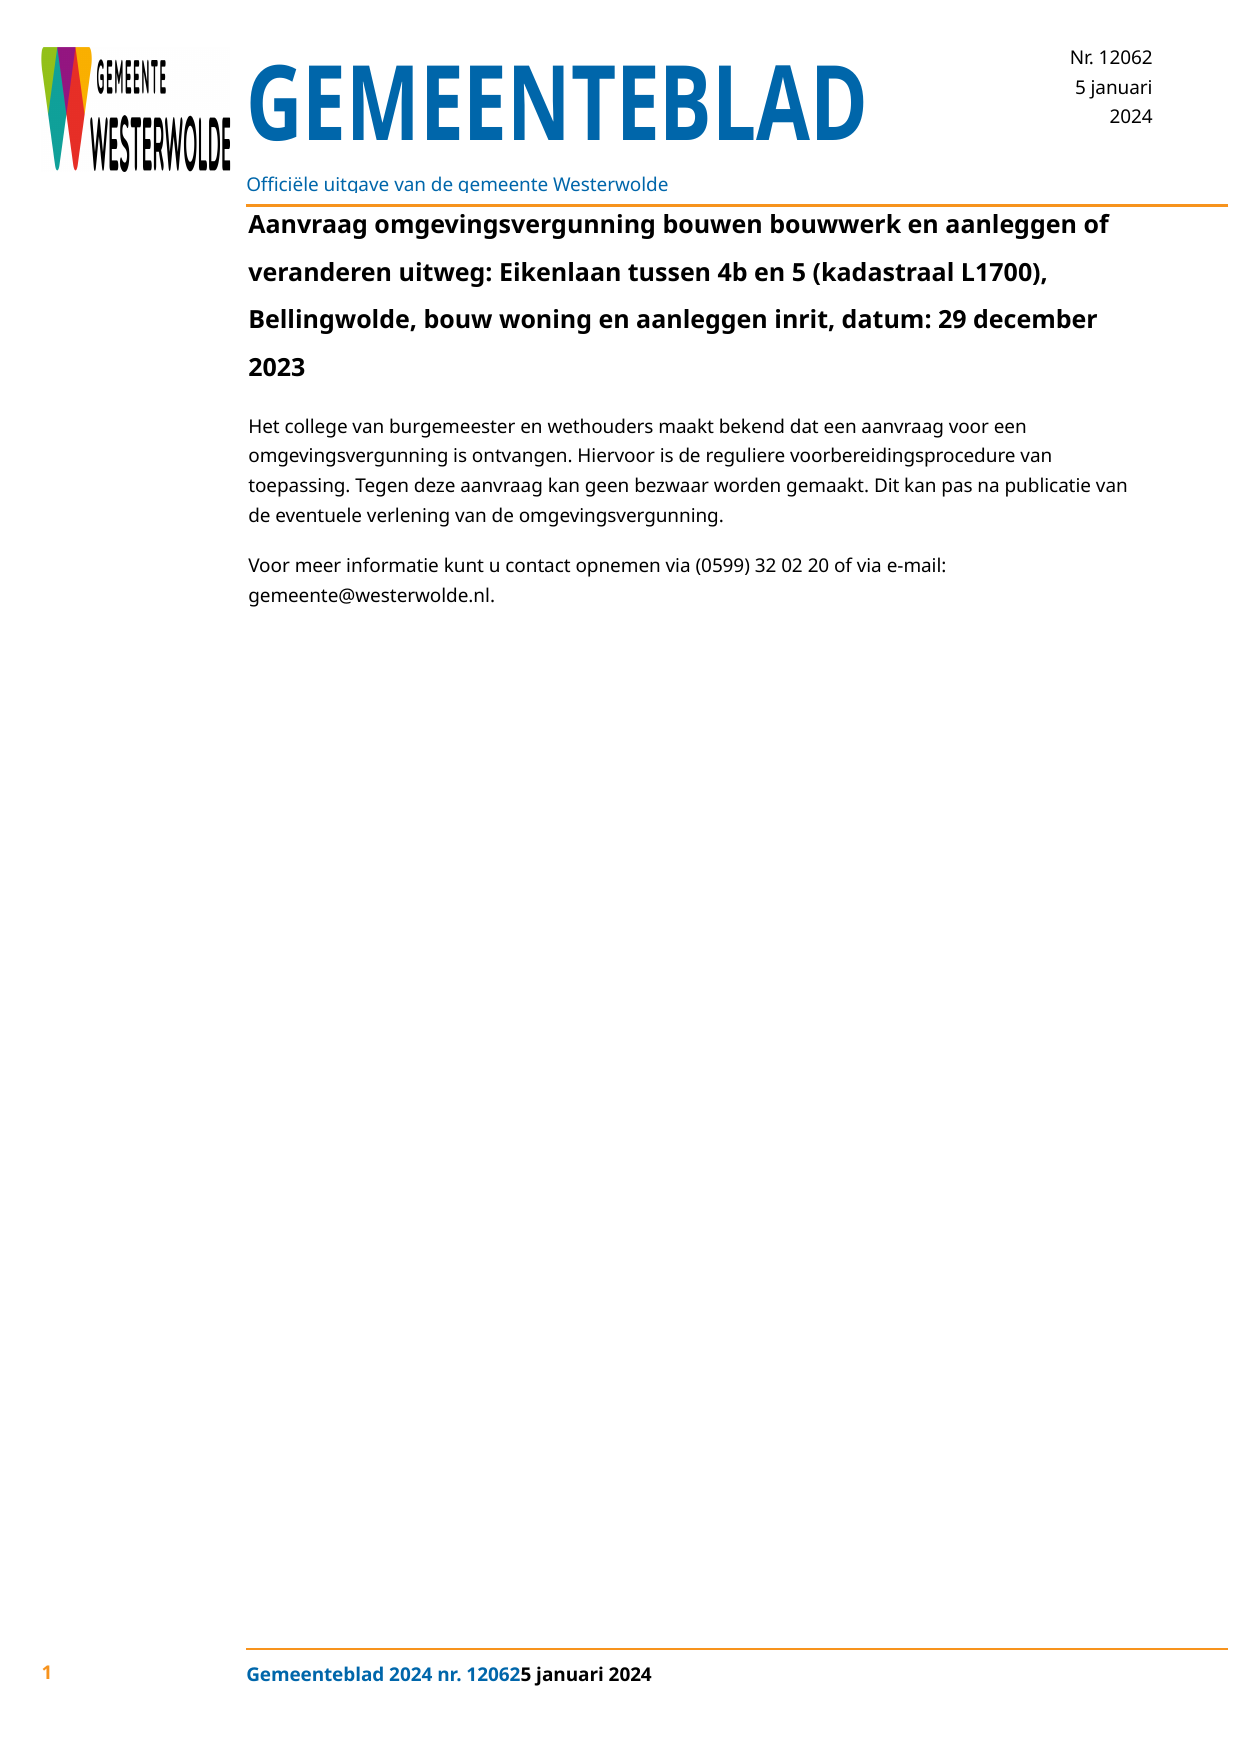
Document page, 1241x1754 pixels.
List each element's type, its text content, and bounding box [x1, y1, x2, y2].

text Voor meer informatie kunt u contact opnemen via (0599) 32 02 20 of via e-mail: gemeente@westerwolde.nl. [248, 552, 1152, 608]
picture [41, 47, 231, 172]
text Aanvraag omgevingsvergunning bouwen bouwwerk en aanleggen of veranderen uitweg: Eikenlaan tussen 4b en 5 (kadastraal L1700), Bellingwolde, bouw woning en aanleggen inrit, datum: 29 december 2023 [248, 207, 1152, 384]
text Het college van burgemeester en wethouders maakt bekend dat een aanvraag voor een omgevingsvergunning is ontvangen. Hiervoor is de reguliere voorbereidingsprocedure van toepassing. Tegen deze aanvraag kan geen bezwaar worden gemaakt. Dit kan pas na publicatie van de eventuele verlening van de omgevingsvergunning. [248, 413, 1152, 528]
